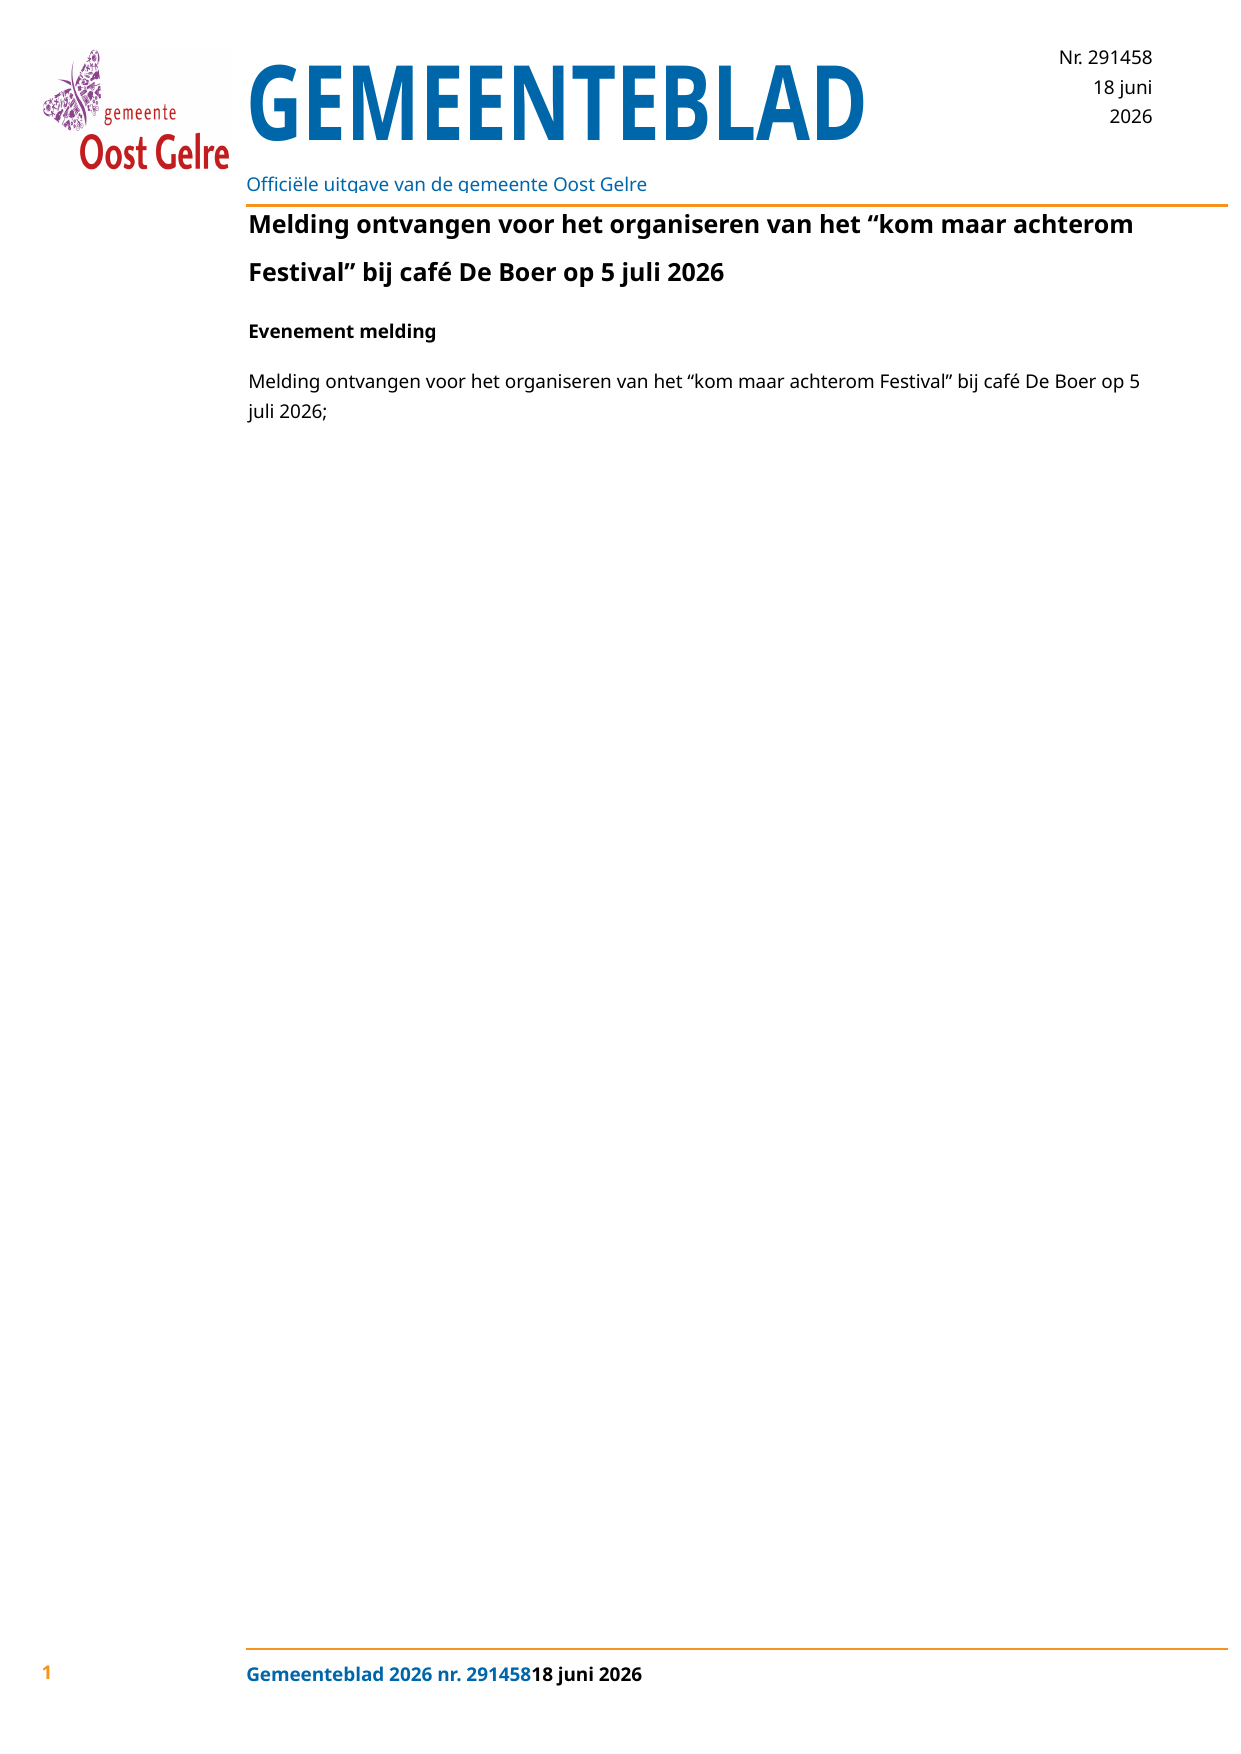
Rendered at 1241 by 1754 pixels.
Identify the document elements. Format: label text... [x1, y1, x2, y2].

text Melding ontvangen voor het organiseren van het “kom maar achterom Festival” bij café De Boer op 5 juli 2026; [248, 368, 1152, 424]
text Melding ontvangen voor het organiseren van het “kom maar achterom Festival” bij café De Boer op 5 juli 2026 [248, 207, 1152, 288]
picture [41, 47, 231, 172]
text Evenement melding [248, 318, 1152, 344]
